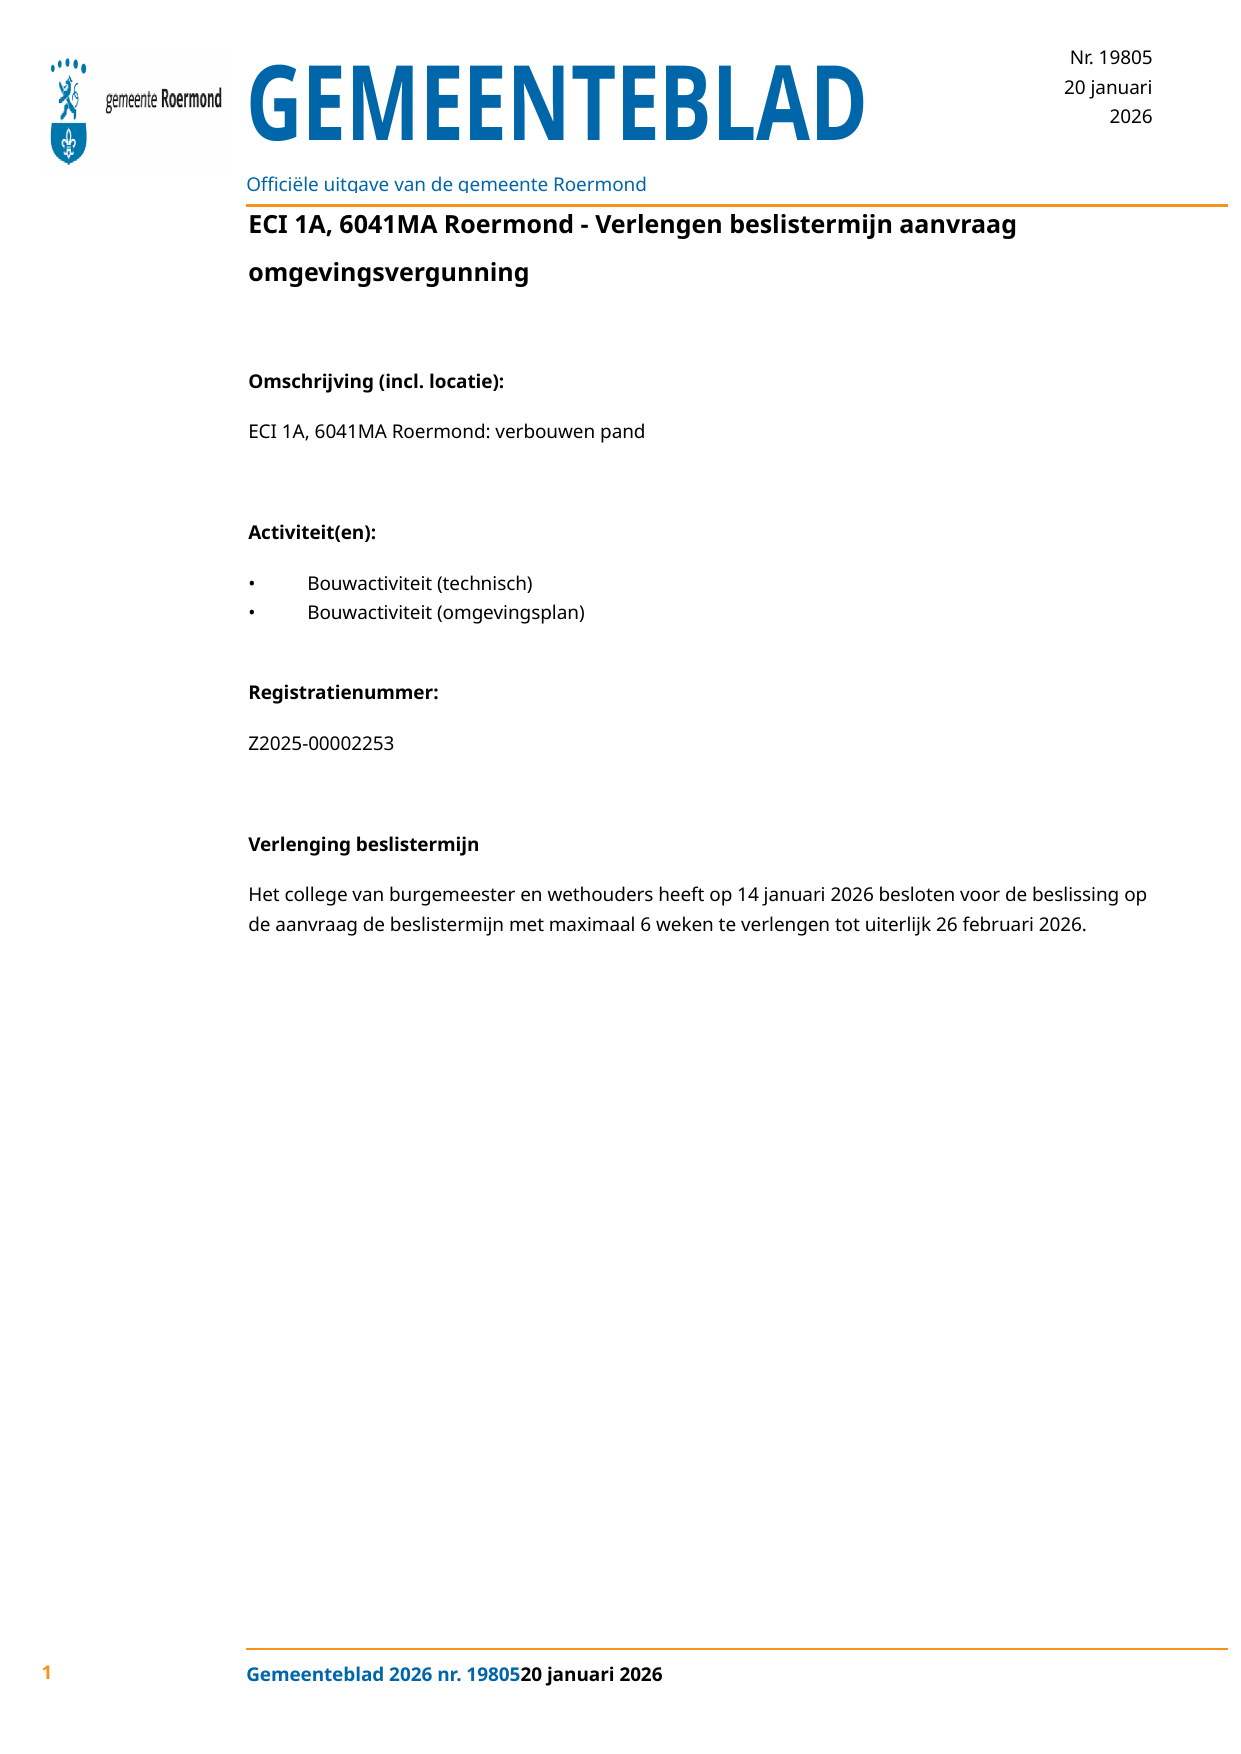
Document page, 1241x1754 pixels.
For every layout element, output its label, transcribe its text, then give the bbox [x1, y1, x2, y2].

text Omschrijving (incl. locatie): [248, 368, 1152, 394]
text Activiteit(en): [248, 519, 1152, 545]
text Verlenging beslistermijn [248, 831, 1152, 857]
text ECI 1A, 6041MA Roermond - Verlengen beslistermijn aanvraag omgevingsvergunning [248, 207, 1152, 288]
text Het college van burgemeester en wethouders heeft op 14 januari 2026 besloten voor de beslissing op de aanvraag de beslistermijn met maximaal 6 weken te verlengen tot uiterlijk 26 februari 2026. [248, 881, 1152, 937]
list Bouwactiviteit (technisch) [248, 570, 1152, 596]
text Registratienummer: [248, 679, 1152, 705]
list Bouwactiviteit (omgevingsplan) [248, 599, 1152, 625]
text ECI 1A, 6041MA Roermond: verbouwen pand [248, 419, 1152, 444]
text Z2025-00002253 [248, 730, 1152, 756]
picture [41, 47, 231, 172]
